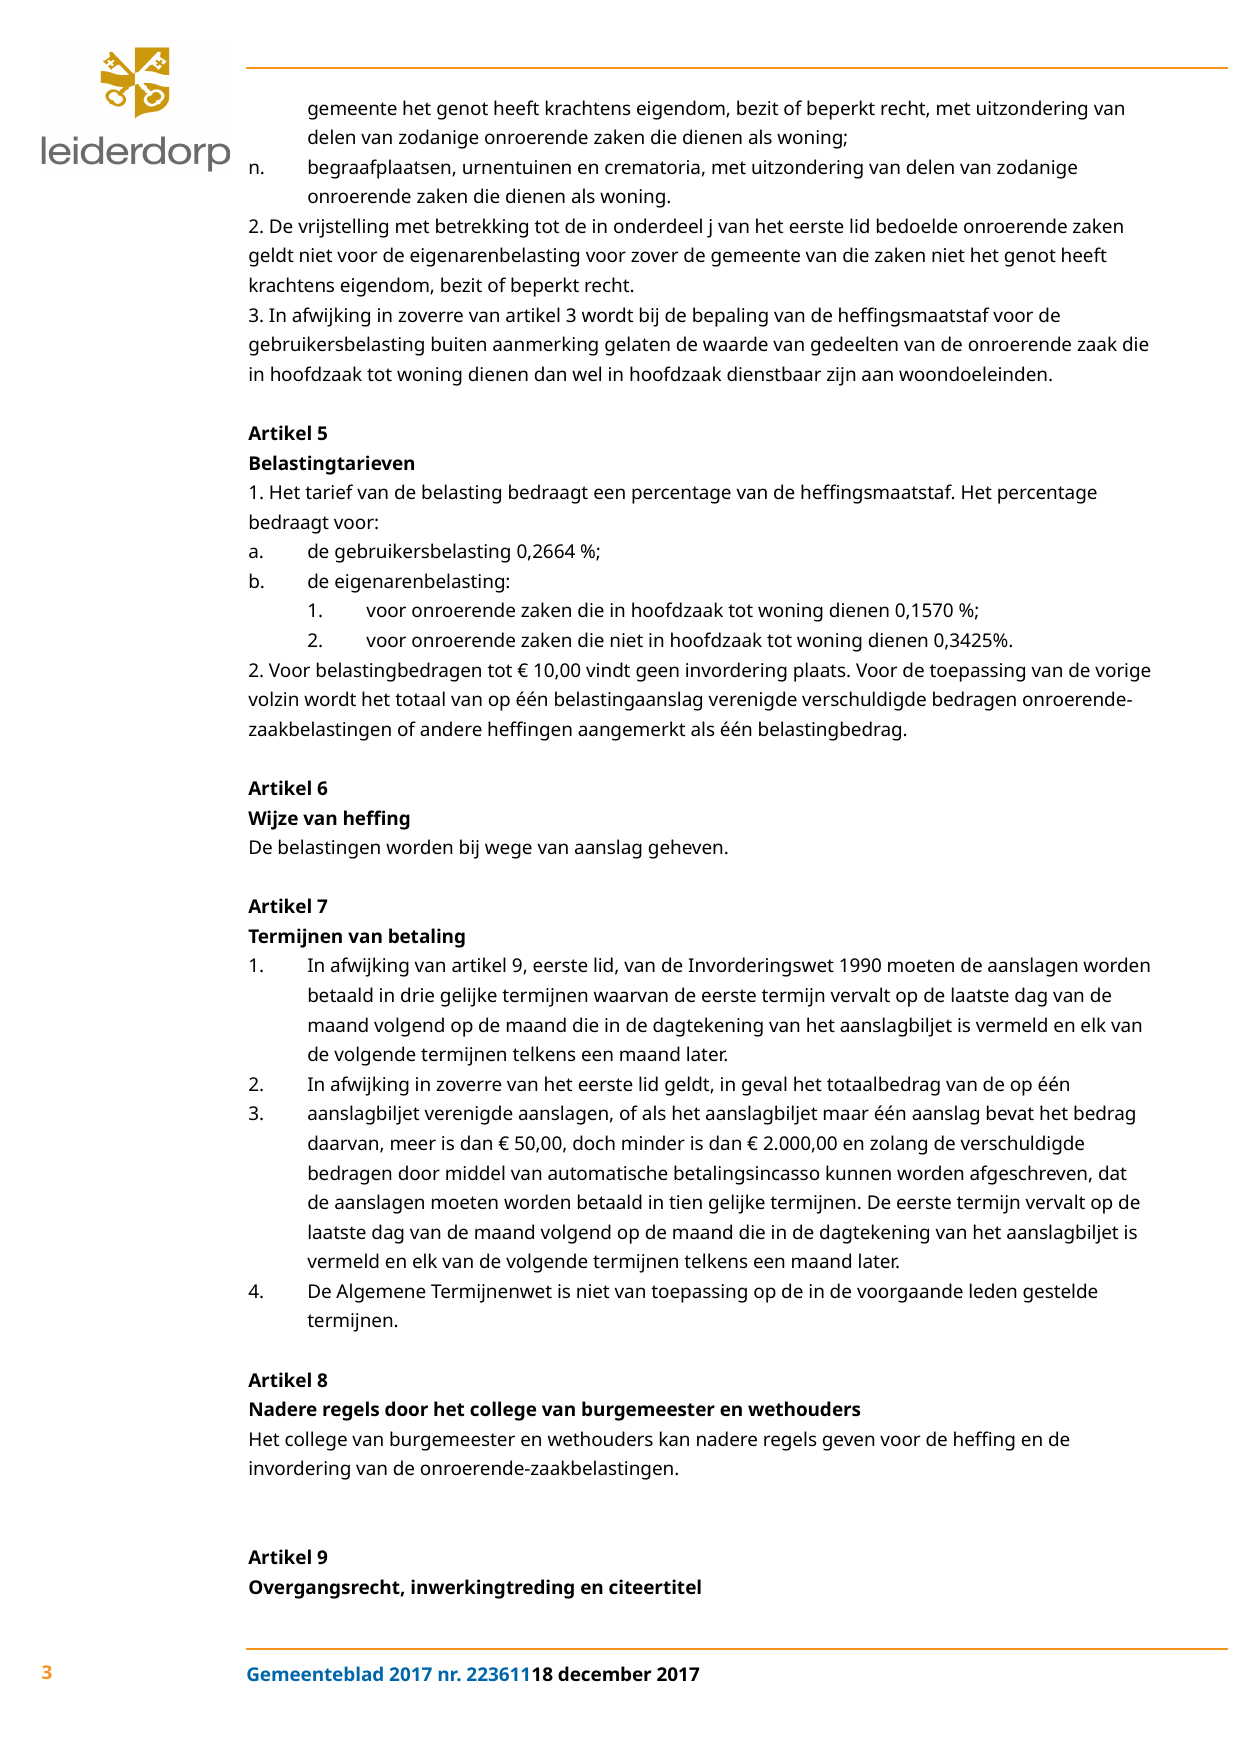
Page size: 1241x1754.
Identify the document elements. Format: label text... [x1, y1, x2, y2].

text Het college van burgemeester en wethouders kan nadere regels geven voor de heffing en de invordering van de onroerende-zaakbelastingen. [248, 1426, 1152, 1481]
text Overgangsrecht, inwerkingtreding en citeertitel [248, 1574, 1152, 1600]
text Artikel 8 [248, 1367, 1152, 1393]
list de gebruikersbelasting 0,2664 %; [248, 538, 1152, 564]
text Artikel 9 [248, 1544, 1152, 1570]
list In afwijking in zoverre van het eerste lid geldt, in geval het totaalbedrag van de op één [248, 1071, 1152, 1097]
text 2. De vrijstelling met betrekking tot de in onderdeel j van het eerste lid bedoelde onroerende zaken geldt niet voor de eigenarenbelasting voor zover de gemeente van die zaken niet het genot heeft krachtens eigendom, bezit of beperkt recht. [248, 213, 1152, 298]
picture [41, 47, 231, 172]
text 1. Het tarief van de belasting bedraagt een percentage van de heffingsmaatstaf. Het percentage bedraagt voor: [248, 479, 1152, 535]
text De belastingen worden bij wege van aanslag geheven. [248, 834, 1152, 860]
list De Algemene Termijnenwet is niet van toepassing op de in de voorgaande leden gestelde termijnen. [248, 1278, 1152, 1333]
text 2. Voor belastingbedragen tot € 10,00 vindt geen invordering plaats. Voor de toepassing van de vorige volzin wordt het totaal van op één belastingaanslag verenigde verschuldigde bedragen onroerende-zaakbelastingen of andere heffingen aangemerkt als één belastingbedrag. [248, 657, 1152, 742]
list de eigenarenbelasting: [248, 568, 1152, 594]
text Termijnen van betaling [248, 923, 1152, 949]
list voor onroerende zaken die in hoofdzaak tot woning dienen 0,1570 %; [307, 598, 1152, 623]
text Artikel 6 [248, 775, 1152, 801]
text Artikel 7 [248, 893, 1152, 919]
text Wijze van heffing [248, 805, 1152, 831]
list aanslagbiljet verenigde aanslagen, of als het aanslagbiljet maar één aanslag bevat het bedrag daarvan, meer is dan € 50,00, doch minder is dan € 2.000,00 en zolang de verschuldigde bedragen door middel van automatische betalingsincasso kunnen worden afgeschreven, dat de aanslagen moeten worden betaald in tien gelijke termijnen. De eerste termijn vervalt op de laatste dag van de maand volgend op de maand die in de dagtekening van het aanslagbiljet is vermeld en elk van de volgende termijnen telkens een maand later. [248, 1101, 1152, 1274]
text Nadere regels door het college van burgemeester en wethouders [248, 1396, 1152, 1422]
list voor onroerende zaken die niet in hoofdzaak tot woning dienen 0,3425%. [307, 627, 1152, 653]
text Artikel 5 [248, 420, 1152, 446]
list In afwijking van artikel 9, eerste lid, van de Invorderingswet 1990 moeten de aanslagen worden betaald in drie gelijke termijnen waarvan de eerste termijn vervalt op de laatste dag van de maand volgend op de maand die in de dagtekening van het aanslagbiljet is vermeld en elk van de volgende termijnen telkens een maand later. [248, 953, 1152, 1067]
list begraafplaatsen, urnentuinen en crematoria, met uitzondering van delen van zodanige onroerende zaken die dienen als woning. [248, 154, 1152, 209]
text 3. In afwijking in zoverre van artikel 3 wordt bij de bepaling van de heffingsmaatstaf voor de gebruikersbelasting buiten aanmerking gelaten de waarde van gedeelten van de onroerende zaak die in hoofdzaak tot woning dienen dan wel in hoofdzaak dienstbaar zijn aan woondoeleinden. [248, 302, 1152, 387]
list gemeente het genot heeft krachtens eigendom, bezit of beperkt recht, met uitzondering van delen van zodanige onroerende zaken die dienen als woning; [248, 95, 1152, 150]
text Belastingtarieven [248, 450, 1152, 476]
